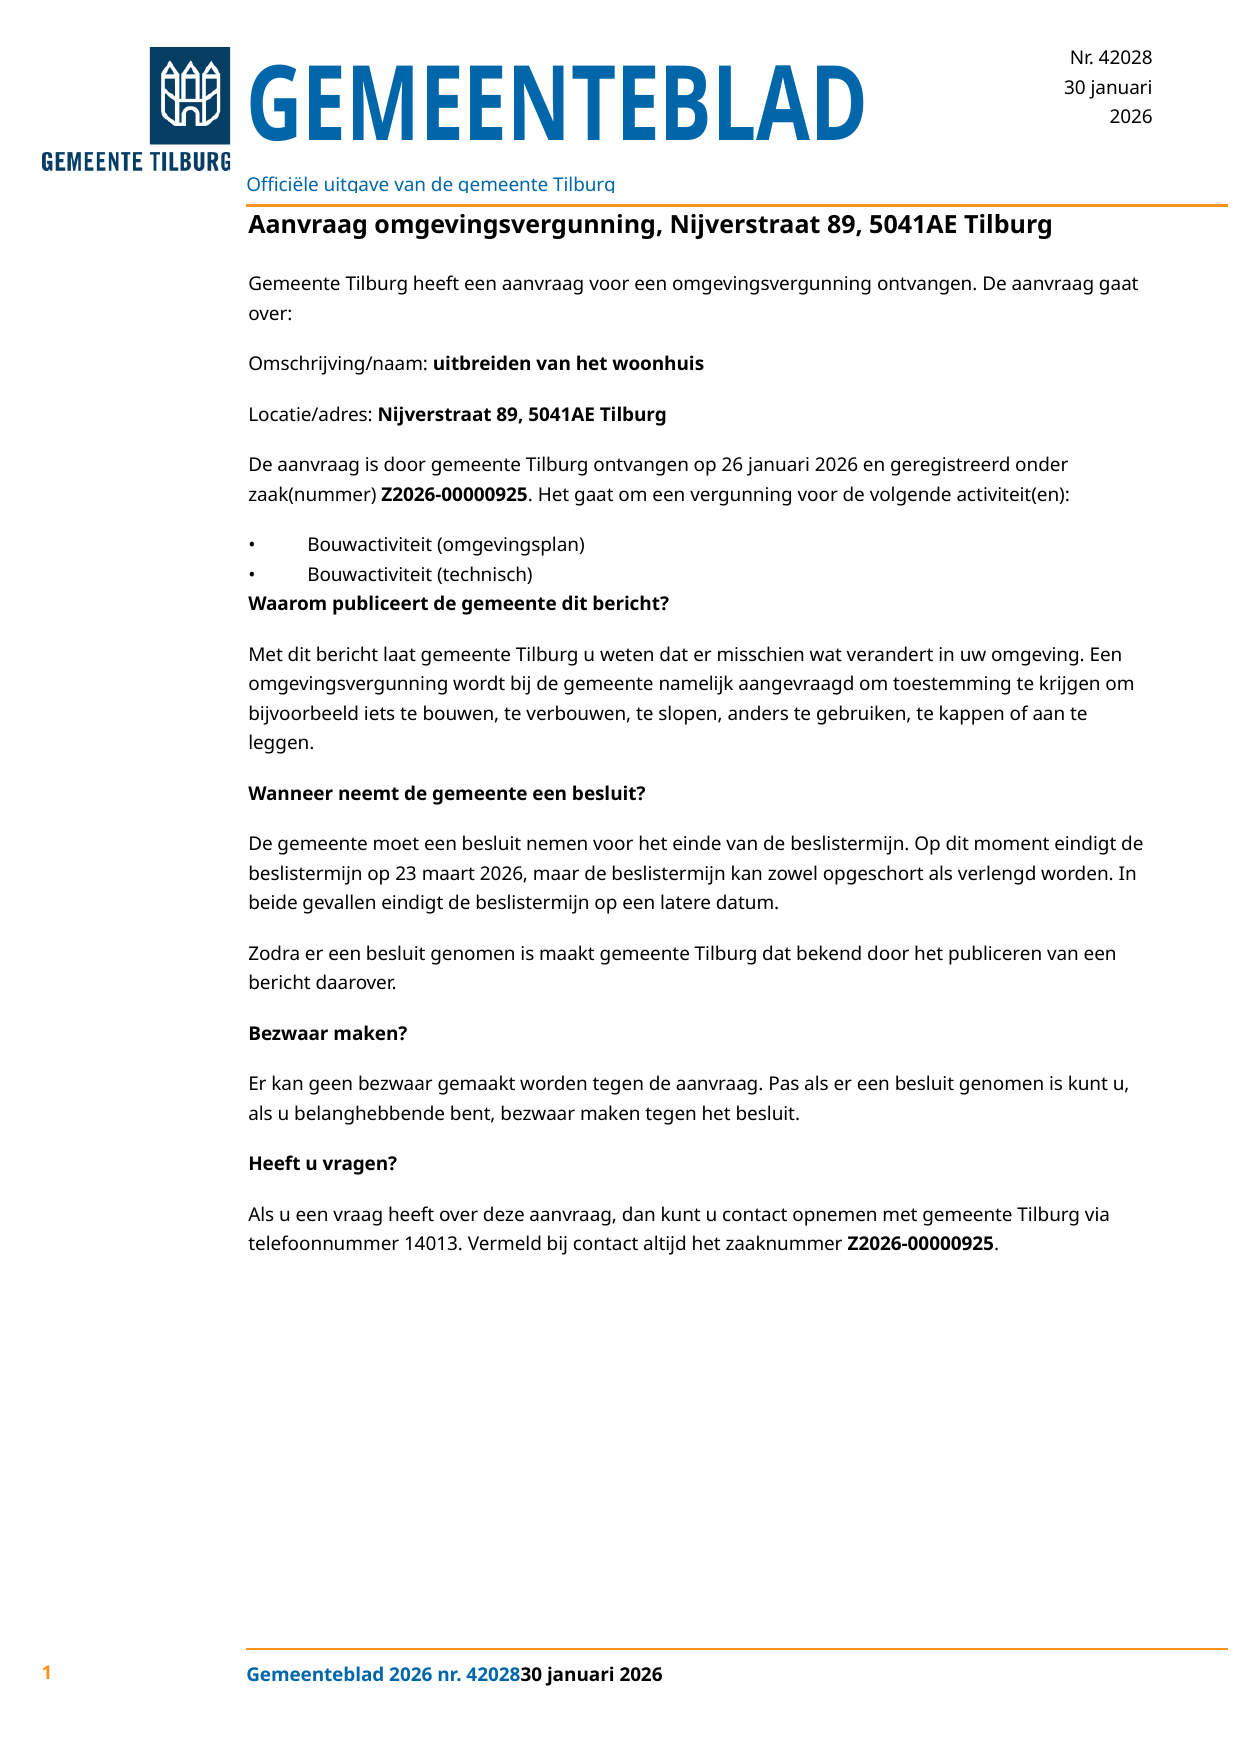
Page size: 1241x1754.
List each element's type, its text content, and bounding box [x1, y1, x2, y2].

text De aanvraag is door gemeente Tilburg ontvangen op 26 januari 2026 en geregistreerd onder zaak(nummer) Z2026-00000925. Het gaat om een vergunning voor de volgende activiteit(en): [248, 451, 1152, 506]
text Zodra er een besluit genomen is maakt gemeente Tilburg dat bekend door het publiceren van een bericht daarover. [248, 940, 1152, 995]
text Omschrijving/naam: uitbreiden van het woonhuis [248, 350, 1152, 376]
list Bouwactiviteit (omgevingsplan) [248, 531, 1152, 557]
text Heeft u vragen? [248, 1150, 1152, 1176]
text De gemeente moet een besluit nemen voor het einde van de beslistermijn. Op dit moment eindigt de beslistermijn op 23 maart 2026, maar de beslistermijn kan zowel opgeschort als verlengd worden. In beide gevallen eindigt de beslistermijn op een latere datum. [248, 830, 1152, 915]
text Locatie/adres: Nijverstraat 89, 5041AE Tilburg [248, 401, 1152, 426]
text Bezwaar maken? [248, 1020, 1152, 1046]
text Waarom publiceert de gemeente dit bericht? [248, 590, 1152, 616]
text Aanvraag omgevingsvergunning, Nijverstraat 89, 5041AE Tilburg [248, 207, 1152, 241]
text Er kan geen bezwaar gemaakt worden tegen de aanvraag. Pas als er een besluit genomen is kunt u, als u belanghebbende bent, bezwaar maken tegen het besluit. [248, 1070, 1152, 1126]
text Wanneer neemt de gemeente een besluit? [248, 780, 1152, 806]
text Met dit bericht laat gemeente Tilburg u weten dat er misschien wat verandert in uw omgeving. Een omgevingsvergunning wordt bij de gemeente namelijk aangevraagd om toestemming te krijgen om bijvoorbeeld iets te bouwen, te verbouwen, te slopen, anders te gebruiken, te kappen of aan te leggen. [248, 641, 1152, 755]
picture [41, 47, 231, 172]
list Bouwactiviteit (technisch) [248, 561, 1152, 586]
text Gemeente Tilburg heeft een aanvraag voor een omgevingsvergunning ontvangen. De aanvraag gaat over: [248, 270, 1152, 326]
text Als u een vraag heeft over deze aanvraag, dan kunt u contact opnemen met gemeente Tilburg via telefoonnummer 14013. Vermeld bij contact altijd het zaaknummer Z2026-00000925. [248, 1201, 1152, 1256]
